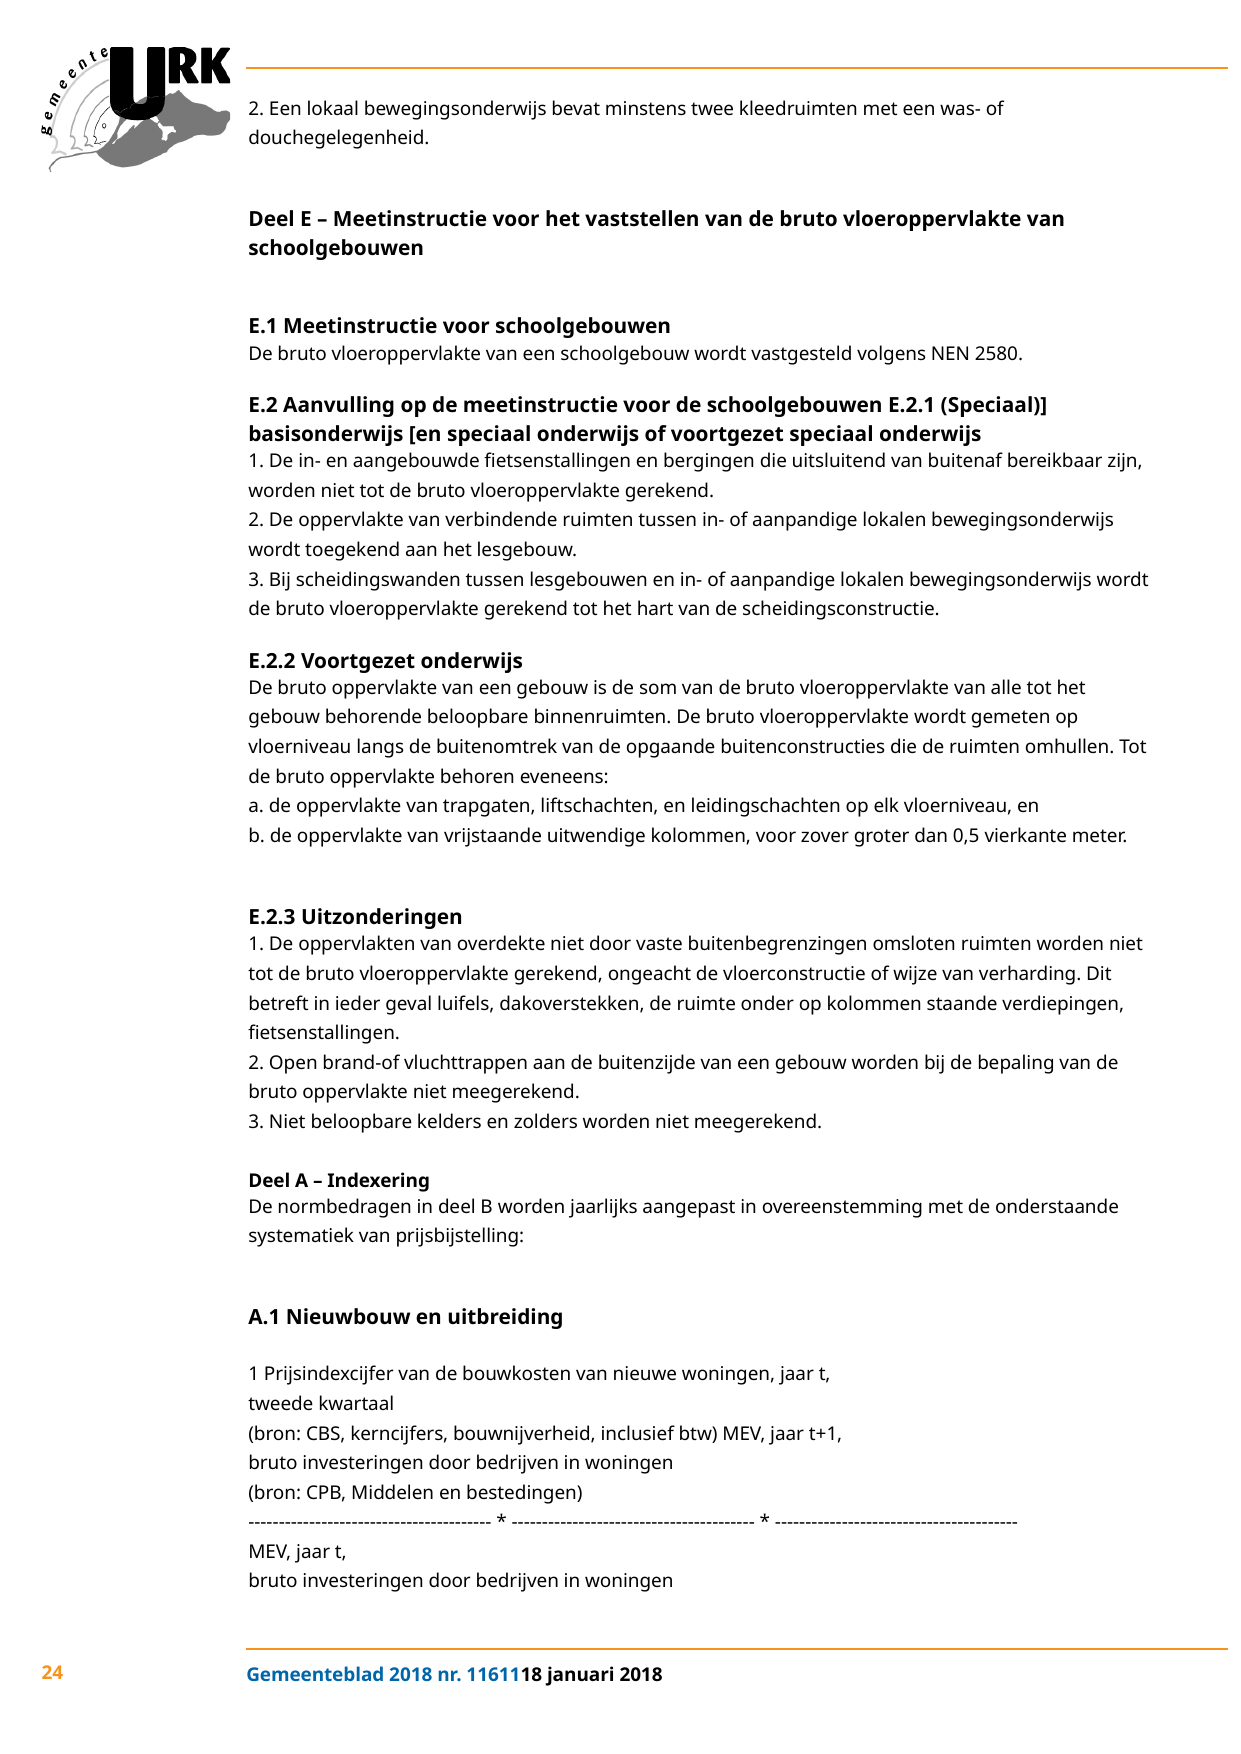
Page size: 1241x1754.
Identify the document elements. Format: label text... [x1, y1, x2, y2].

text Deel E – Meetinstructie voor het vaststellen van de bruto vloeroppervlakte van schoolgebouwen [248, 204, 1152, 261]
text 1 Prijsindexcijfer van de bouwkosten van nieuwe woningen, jaar t, [248, 1361, 1152, 1386]
text E.2 Aanvulling op de meetinstructie voor de schoolgebouwen E.2.1 (Speciaal)] basisonderwijs [en speciaal onderwijs of voortgezet speciaal onderwijs [248, 391, 1152, 447]
text a. de oppervlakte van trapgaten, liftschachten, en leidingschachten op elk vloerniveau, en [248, 792, 1152, 818]
text bruto investeringen door bedrijven in woningen [248, 1568, 1152, 1593]
text E.2.3 Uitzonderingen [248, 902, 1152, 931]
text tweede kwartaal [248, 1390, 1152, 1416]
text 1. De in- en aangebouwde fietsenstallingen en bergingen die uitsluitend van buitenaf bereikbaar zijn, worden niet tot de bruto vloeroppervlakte gerekend. [248, 447, 1152, 503]
text 3. Niet beloopbare kelders en zolders worden niet meegerekend. [248, 1108, 1152, 1134]
text A.1 Nieuwbouw en uitbreiding [248, 1302, 1152, 1331]
text bruto investeringen door bedrijven in woningen [248, 1449, 1152, 1475]
text 3. Bij scheidingswanden tussen lesgebouwen en in- of aanpandige lokalen bewegingsonderwijs wordt de bruto vloeroppervlakte gerekend tot het hart van de scheidingsconstructie. [248, 566, 1152, 621]
text 2. Open brand-of vluchttrappen aan de buitenzijde van een gebouw worden bij de bepaling van de bruto oppervlakte niet meegerekend. [248, 1049, 1152, 1104]
text De bruto oppervlakte van een gebouw is de som van de bruto vloeroppervlakte van alle tot het gebouw behorende beloopbare binnenruimten. De bruto vloeroppervlakte wordt gemeten op vloerniveau langs de buitenomtrek van de opgaande buitenconstructies die de ruimten omhullen. Tot de bruto oppervlakte behoren eveneens: [248, 674, 1152, 789]
text (bron: CBS, kerncijfers, bouwnijverheid, inclusief btw) MEV, jaar t+1, [248, 1420, 1152, 1445]
text E.2.2 Voortgezet onderwijs [248, 646, 1152, 674]
text 1. De oppervlakten van overdekte niet door vaste buitenbegrenzingen omsloten ruimten worden niet tot de bruto vloeroppervlakte gerekend, ongeacht de vloerconstructie of wijze van verharding. Dit betreft in ieder geval luifels, dakoverstekken, de ruimte onder op kolommen staande verdiepingen, fietsenstallingen. [248, 931, 1152, 1045]
picture [41, 47, 231, 172]
text E.1 Meetinstructie voor schoolgebouwen [248, 312, 1152, 340]
text Deel A – Indexering [248, 1167, 1152, 1193]
text ---------------------------------------- * ---------------------------------------- * ---------------------------------------- [248, 1508, 1152, 1534]
text 2. De oppervlakte van verbindende ruimten tussen in- of aanpandige lokalen bewegingsonderwijs wordt toegekend aan het lesgebouw. [248, 507, 1152, 562]
text 2. Een lokaal bewegingsonderwijs bevat minstens twee kleedruimten met een was- of douchegelegenheid. [248, 95, 1152, 150]
text De normbedragen in deel B worden jaarlijks aangepast in overeenstemming met de onderstaande systematiek van prijsbijstelling: [248, 1193, 1152, 1248]
text (bron: CPB, Middelen en bestedingen) [248, 1479, 1152, 1504]
text De bruto vloeroppervlakte van een schoolgebouw wordt vastgesteld volgens NEN 2580. [248, 340, 1152, 366]
text MEV, jaar t, [248, 1538, 1152, 1564]
text b. de oppervlakte van vrijstaande uitwendige kolommen, voor zover groter dan 0,5 vierkante meter. [248, 822, 1152, 848]
